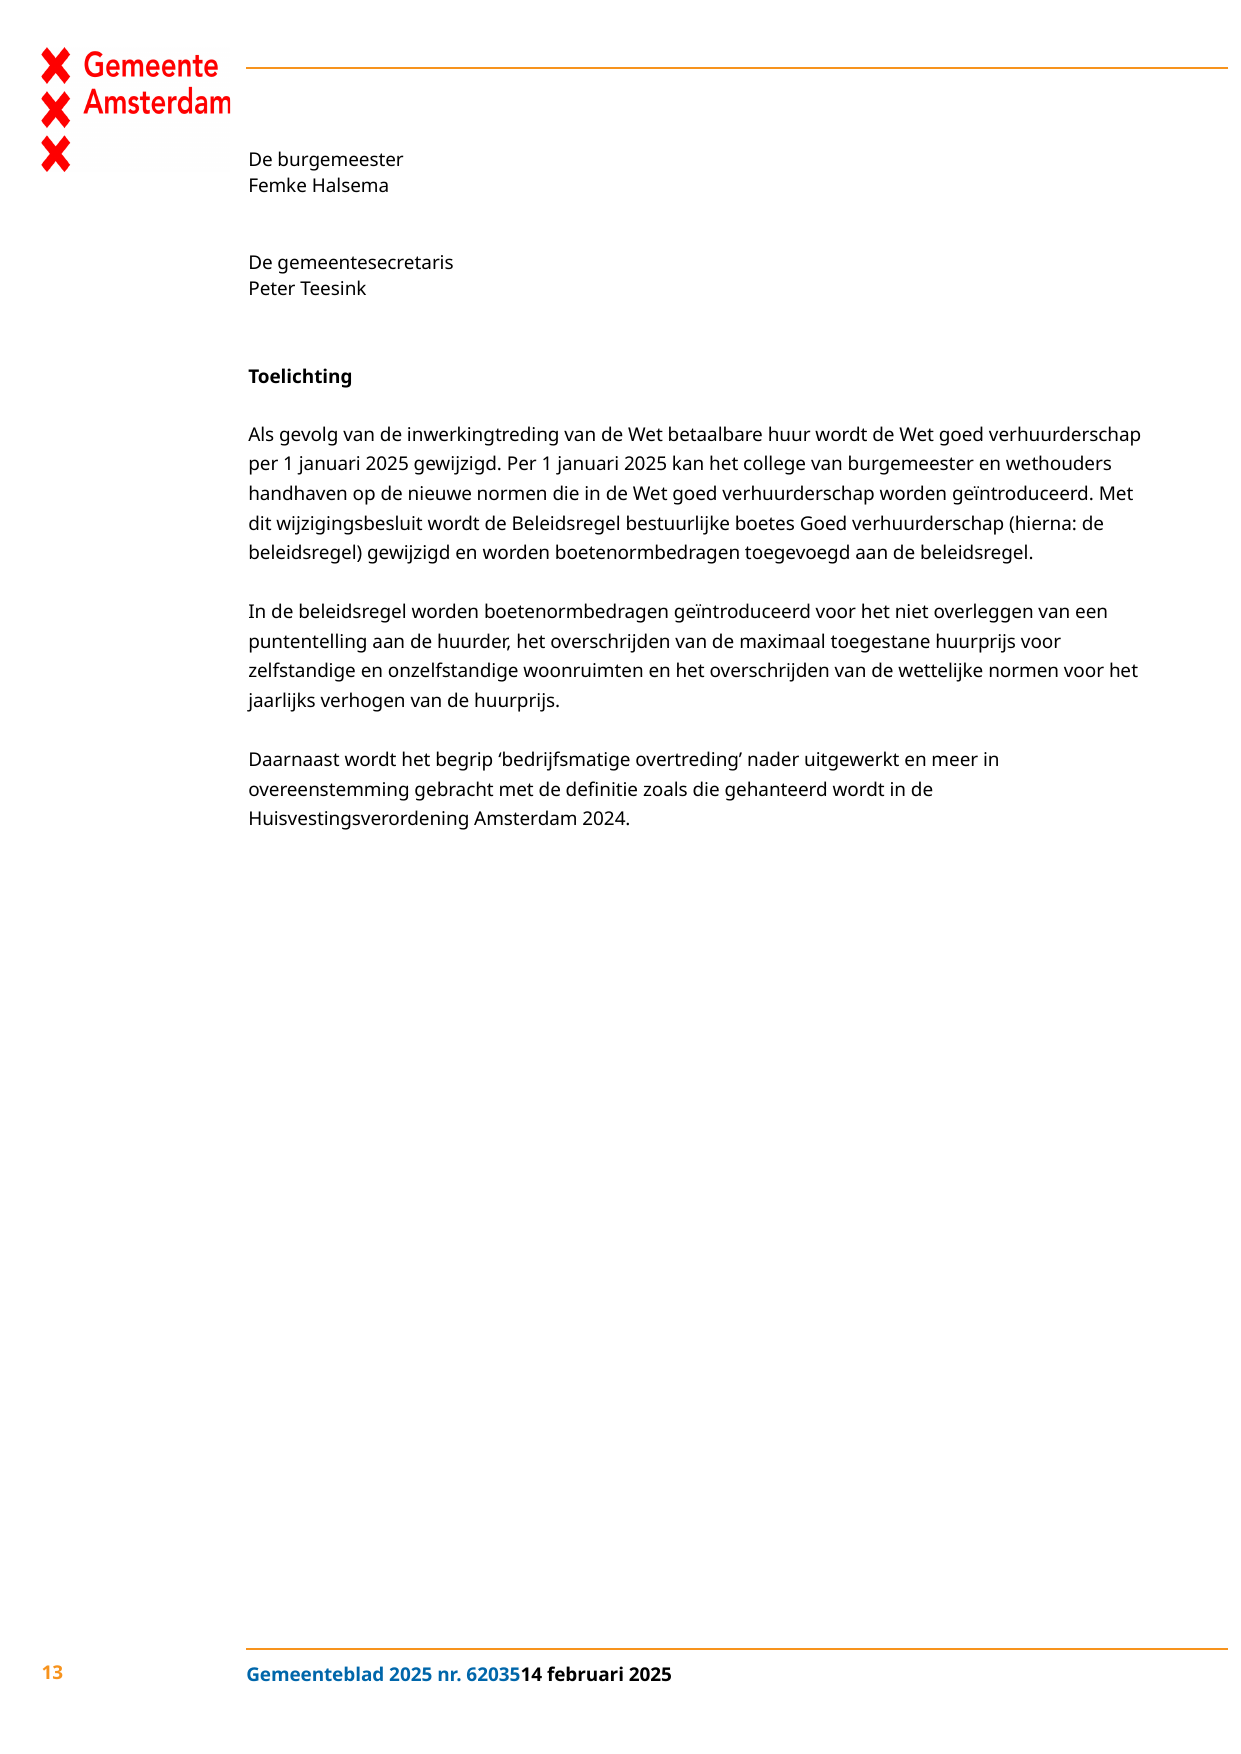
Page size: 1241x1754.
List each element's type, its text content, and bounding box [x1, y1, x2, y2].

text In de beleidsregel worden boetenormbedragen geïntroduceerd voor het niet overleggen van een puntentelling aan de huurder, het overschrijden van de maximaal toegestane huurprijs voor zelfstandige en onzelfstandige woonruimten en het overschrijden van de wettelijke normen voor het jaarlijks verhogen van de huurprijs. [248, 598, 1152, 713]
text Femke Halsema [248, 172, 1152, 198]
text Peter Teesink [248, 275, 1152, 301]
text Daarnaast wordt het begrip ‘bedrijfsmatige overtreding’ nader uitgewerkt en meer in overeenstemming gebracht met de definitie zoals die gehanteerd wordt in de Huisvestingsverordening Amsterdam 2024. [248, 746, 1152, 831]
text Toelichting [248, 352, 1152, 392]
text De gemeentesecretaris [248, 249, 1152, 275]
text De burgemeester [248, 146, 1152, 172]
picture [41, 47, 231, 172]
text Als gevolg van de inwerkingtreding van de Wet betaalbare huur wordt de Wet goed verhuurderschap per 1 januari 2025 gewijzigd. Per 1 januari 2025 kan het college van burgemeester en wethouders handhaven op de nieuwe normen die in de Wet goed verhuurderschap worden geïntroduceerd. Met dit wijzigingsbesluit wordt de Beleidsregel bestuurlijke boetes Goed verhuurderschap (hierna: de beleidsregel) gewijzigd en worden boetenormbedragen toegevoegd aan de beleidsregel. [248, 421, 1152, 565]
